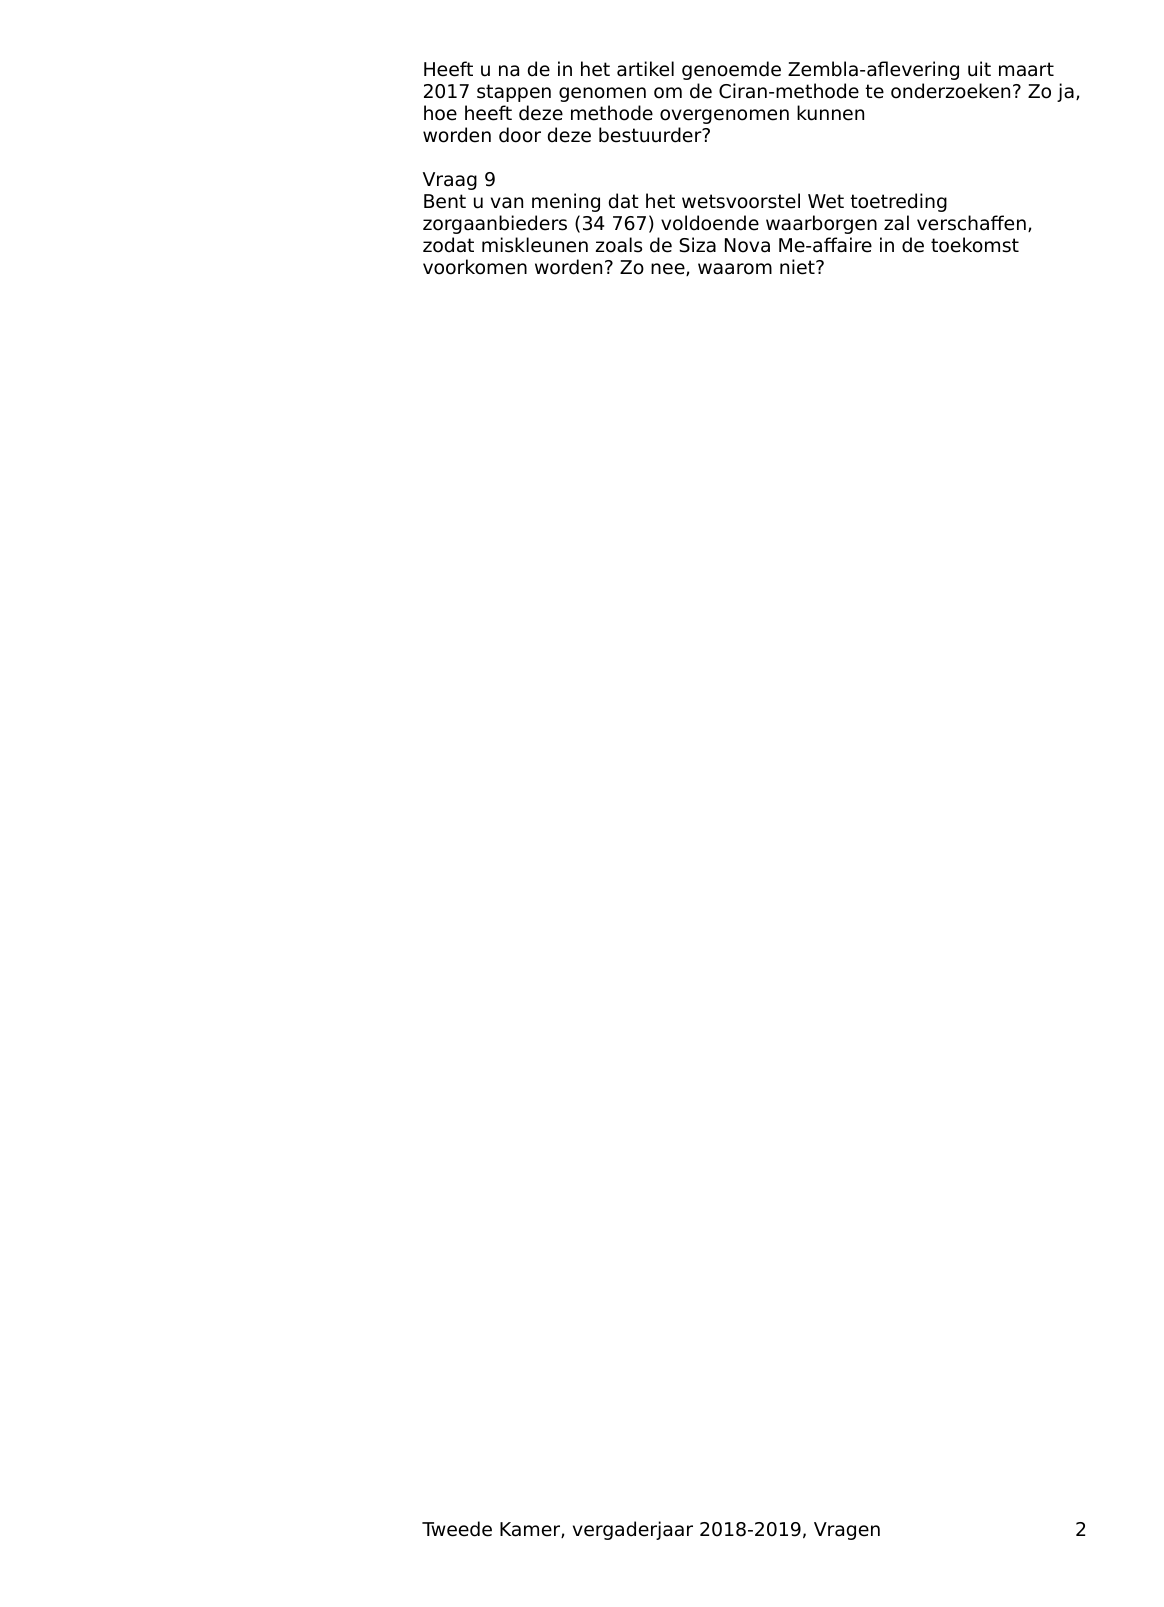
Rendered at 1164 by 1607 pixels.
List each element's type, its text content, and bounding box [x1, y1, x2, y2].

text Bent u van mening dat het wetsvoorstel Wet toetreding zorgaanbieders (34 767) voldoende waarborgen zal verschaffen, zodat miskleunen zoals de Siza Nova Me-affaire in de toekomst voorkomen worden? Zo nee, waarom niet? [422, 191, 1087, 279]
text worden door deze bestuurder? [422, 125, 1087, 147]
text Vraag 9 [422, 169, 1087, 191]
text Heeft u na de in het artikel genoemde Zembla-aflevering uit maart 2017 stappen genomen om de Ciran-methode te onderzoeken? Zo ja, hoe heeft deze methode overgenomen kunnen [422, 59, 1087, 125]
